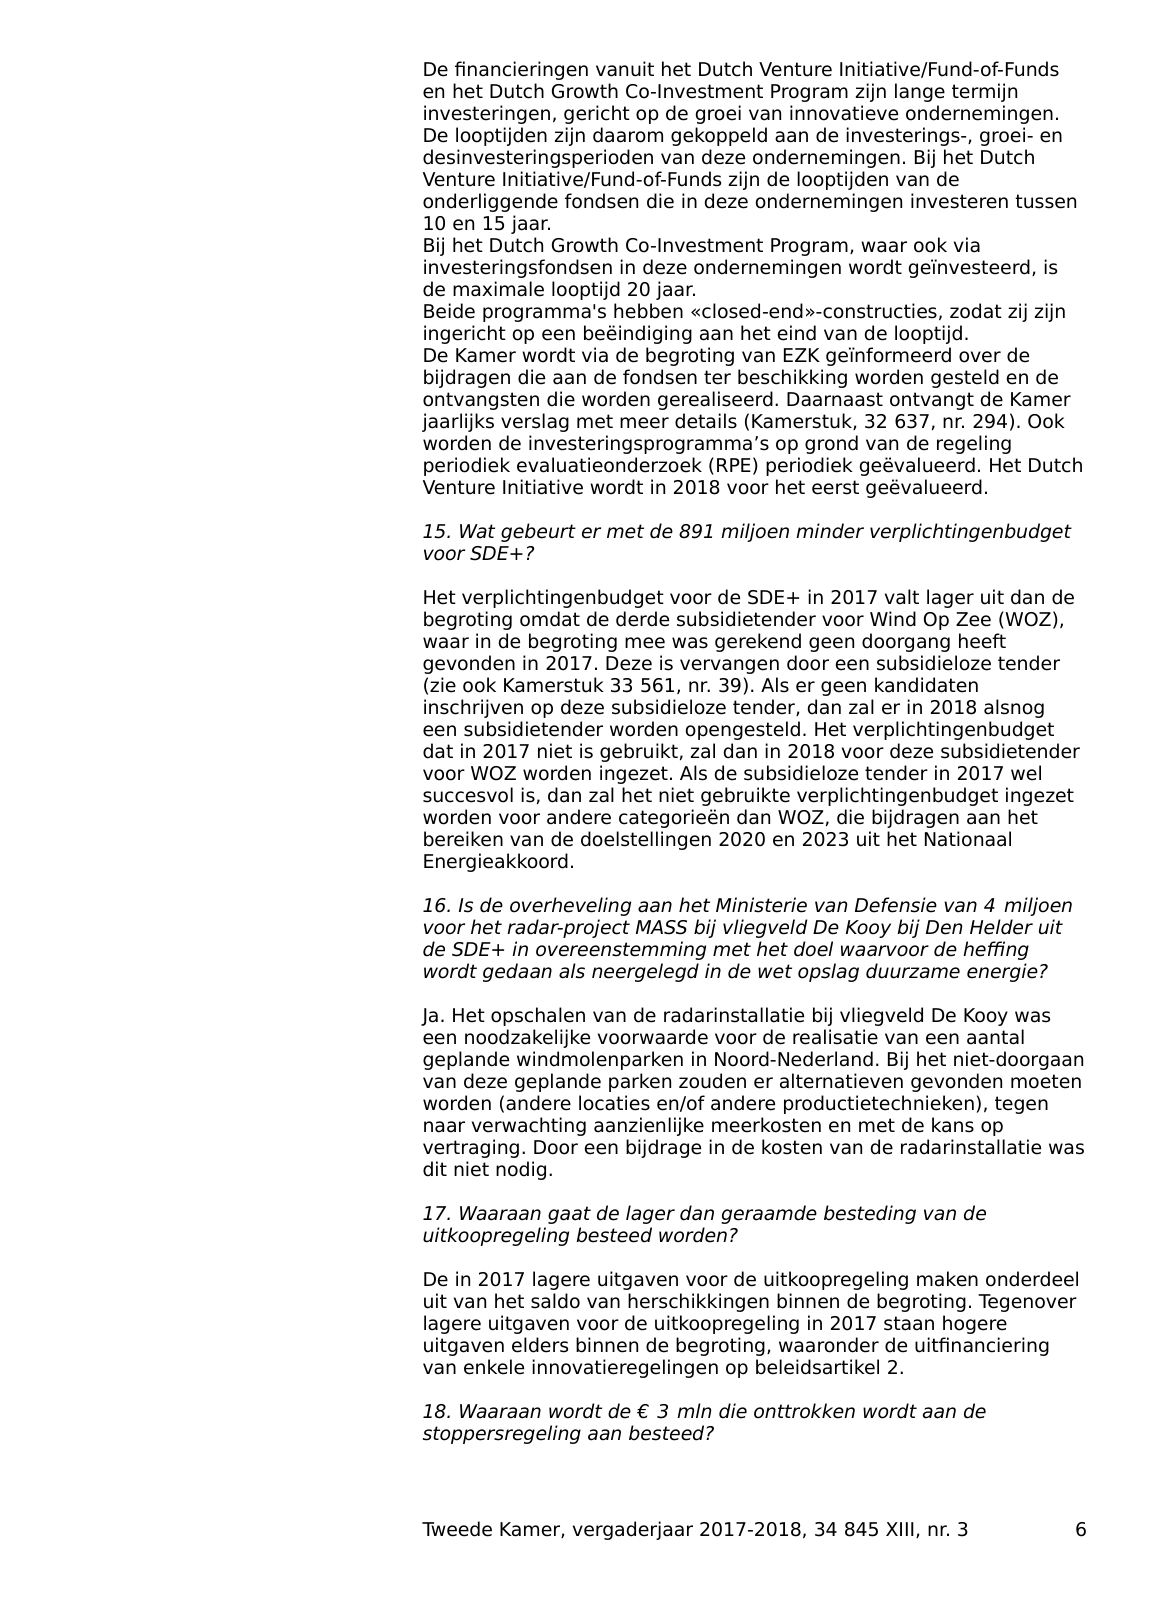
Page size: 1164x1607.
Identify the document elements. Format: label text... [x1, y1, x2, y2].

text 17. Waaraan gaat de lager dan geraamde besteding van de uitkoopregeling besteed worden? [422, 1203, 1087, 1247]
text Beide programma's hebben «closed-end»-constructies, zodat zij zijn ingericht op een beëindiging aan het eind van de looptijd. [422, 301, 1087, 345]
text Ja. Het opschalen van de radarinstallatie bij vliegveld De Kooy was een noodzakelijke voorwaarde voor de realisatie van een aantal geplande windmolenparken in Noord-Nederland. Bij het niet-doorgaan van deze geplande parken zouden er alternatieven gevonden moeten worden (andere locaties en/of andere productietechnieken), tegen naar verwachting aanzienlijke meerkosten en met de kans op vertraging. Door een bijdrage in de kosten van de radarinstallatie was dit niet nodig. [422, 1005, 1087, 1181]
text Het verplichtingenbudget voor de SDE+ in 2017 valt lager uit dan de begroting omdat de derde subsidietender voor Wind Op Zee (WOZ), waar in de begroting mee was gerekend geen doorgang heeft gevonden in 2017. Deze is vervangen door een subsidieloze tender (zie ook Kamerstuk 33 561, nr. 39). Als er geen kandidaten inschrijven op deze subsidieloze tender, dan zal er in 2018 alsnog een subsidietender worden opengesteld. Het verplichtingenbudget dat in 2017 niet is gebruikt, zal dan in 2018 voor deze subsidietender voor WOZ worden ingezet. Als de subsidieloze tender in 2017 wel succesvol is, dan zal het niet gebruikte verplichtingenbudget ingezet worden voor andere categorieën dan WOZ, die bijdragen aan het bereiken van de doelstellingen 2020 en 2023 uit het Nationaal Energieakkoord. [422, 587, 1087, 873]
text 18. Waaraan wordt de € 3 mln die onttrokken wordt aan de stoppersregeling aan besteed? [422, 1401, 1087, 1445]
text De Kamer wordt via de begroting van EZK geïnformeerd over de bijdragen die aan de fondsen ter beschikking worden gesteld en de ontvangsten die worden gerealiseerd. Daarnaast ontvangt de Kamer jaarlijks verslag met meer details (Kamerstuk, 32 637, nr. 294). Ook worden de investeringsprogramma’s op grond van de regeling periodiek evaluatieonderzoek (RPE) periodiek geëvalueerd. Het Dutch Venture Initiative wordt in 2018 voor het eerst geëvalueerd. [422, 345, 1087, 499]
text De financieringen vanuit het Dutch Venture Initiative/Fund-of-Funds en het Dutch Growth Co-Investment Program zijn lange termijn investeringen, gericht op de groei van innovatieve ondernemingen. De looptijden zijn daarom gekoppeld aan de investerings-, groei- en desinvesteringsperioden van deze ondernemingen. Bij het Dutch Venture Initiative/Fund-of-Funds zijn de looptijden van de onderliggende fondsen die in deze ondernemingen investeren tussen 10 en 15 jaar. [422, 59, 1087, 235]
text 16. Is de overheveling aan het Ministerie van Defensie van 4 miljoen voor het radar-project MASS bij vliegveld De Kooy bij Den Helder uit de SDE+ in overeenstemming met het doel waarvoor de heffing wordt gedaan als neergelegd in de wet opslag duurzame energie? [422, 895, 1087, 983]
text 15. Wat gebeurt er met de 891 miljoen minder verplichtingenbudget voor SDE+? [422, 521, 1087, 565]
text De in 2017 lagere uitgaven voor de uitkoopregeling maken onderdeel uit van het saldo van herschikkingen binnen de begroting. Tegenover lagere uitgaven voor de uitkoopregeling in 2017 staan hogere uitgaven elders binnen de begroting, waaronder de uitfinanciering van enkele innovatieregelingen op beleidsartikel 2. [422, 1269, 1087, 1379]
text Bij het Dutch Growth Co-Investment Program, waar ook via investeringsfondsen in deze ondernemingen wordt geïnvesteerd, is de maximale looptijd 20 jaar. [422, 235, 1087, 301]
